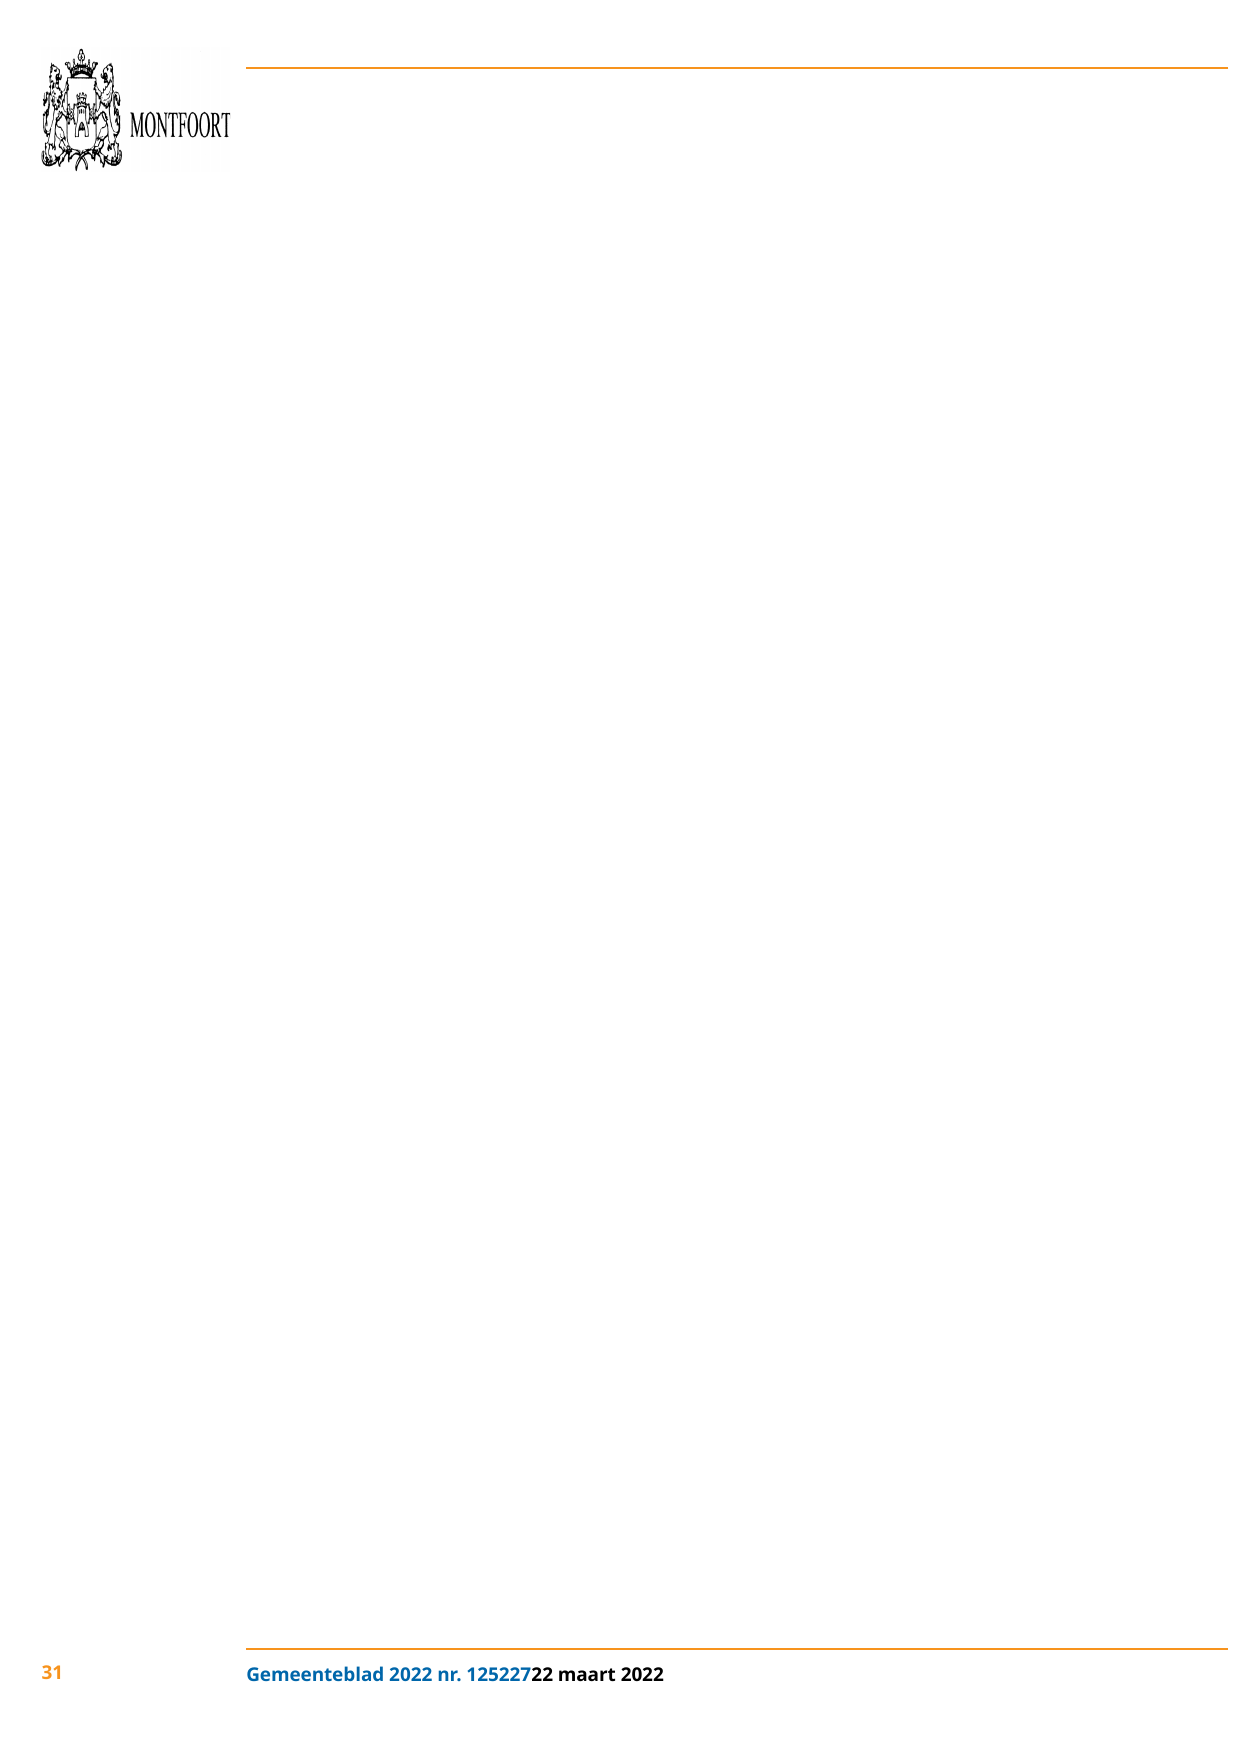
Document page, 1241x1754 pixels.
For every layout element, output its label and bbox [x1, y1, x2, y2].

picture [41, 47, 231, 172]
